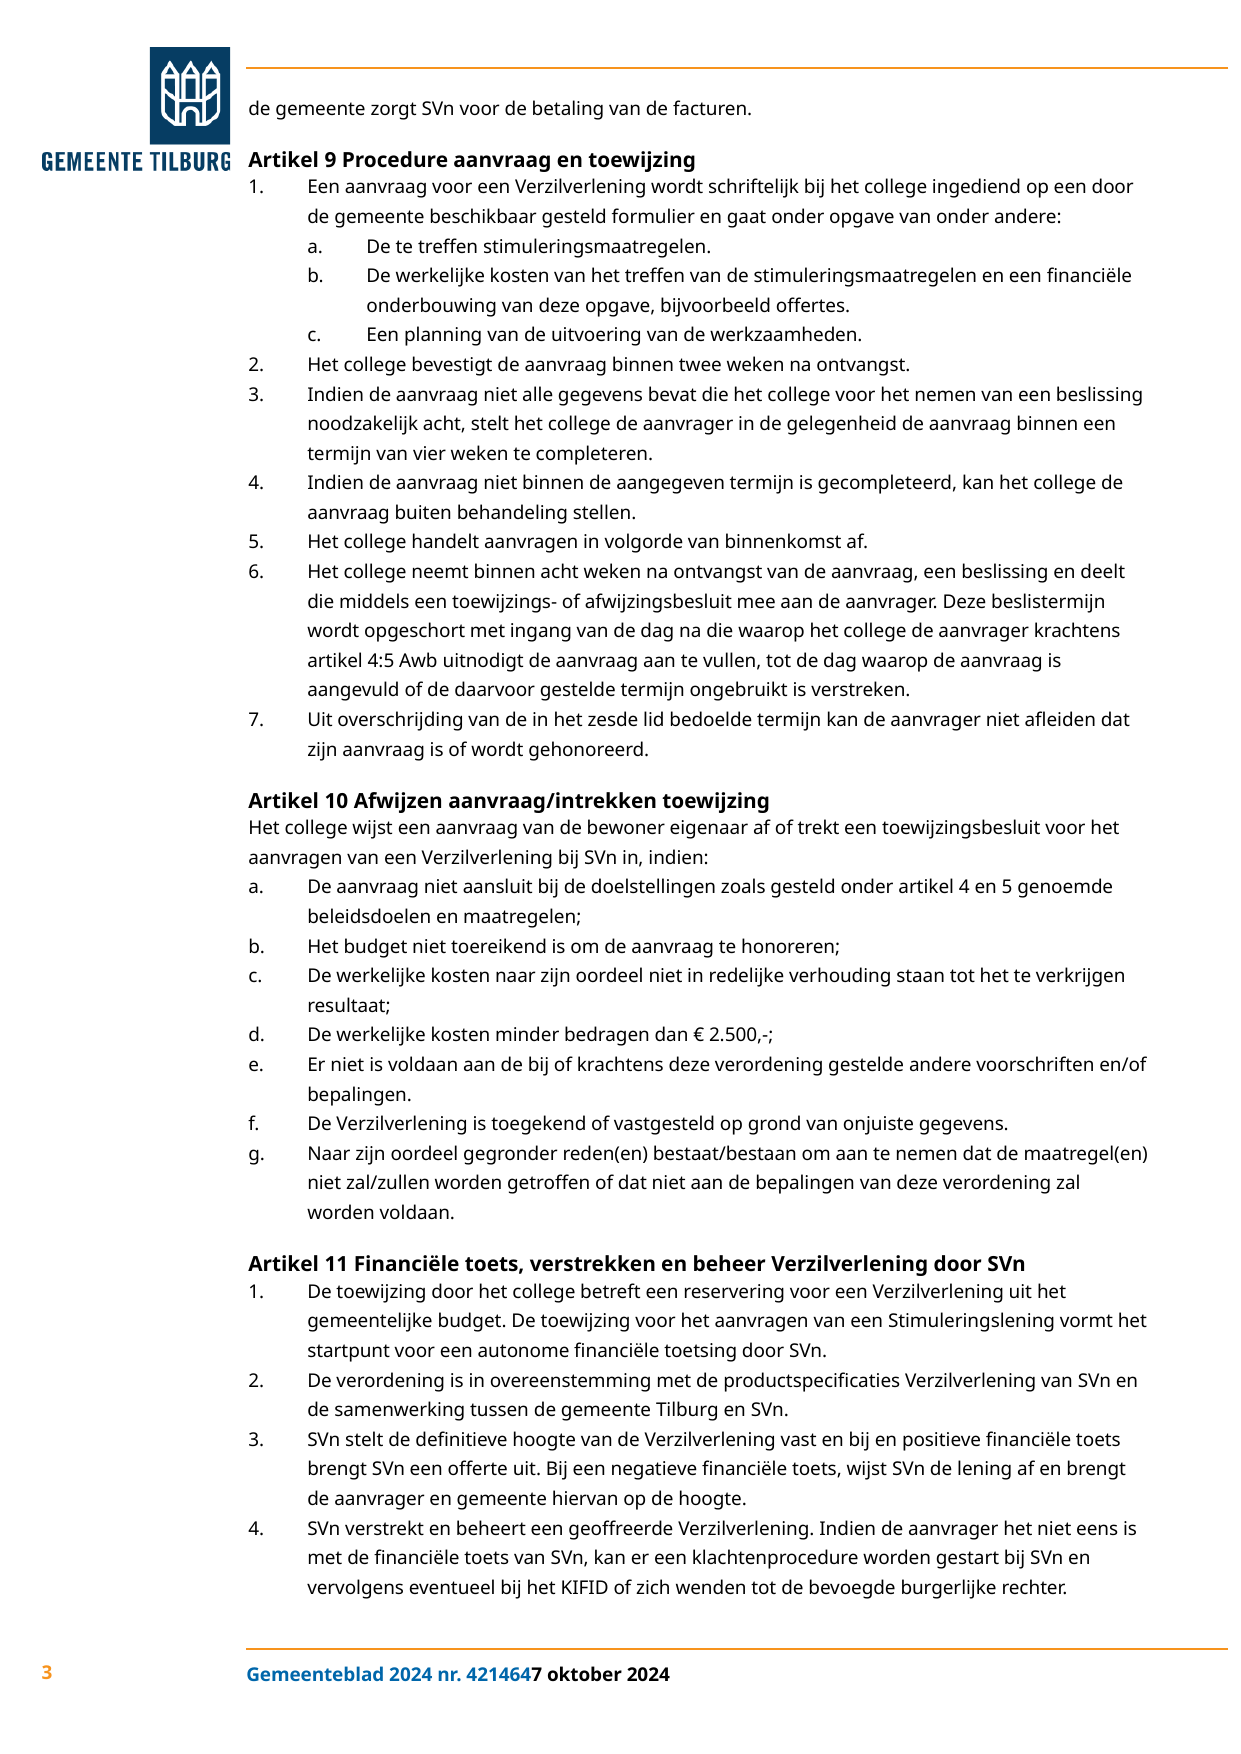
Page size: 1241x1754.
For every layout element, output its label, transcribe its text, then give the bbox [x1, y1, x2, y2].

list De te treffen stimuleringsmaatregelen. [307, 233, 1152, 258]
list Het college handelt aanvragen in volgorde van binnenkomst af. [248, 529, 1152, 554]
list De werkelijke kosten naar zijn oordeel niet in redelijke verhouding staan tot het te verkrijgen resultaat; [248, 962, 1152, 1018]
list De werkelijke kosten minder bedragen dan € 2.500,-; [248, 1022, 1152, 1047]
list De Verzilverlening is toegekend of vastgesteld op grond van onjuiste gegevens. [248, 1110, 1152, 1136]
text Artikel 9 Procedure aanvraag en toewijzing [248, 145, 1152, 174]
list Een aanvraag voor een Verzilverlening wordt schriftelijk bij het college ingediend op een door de gemeente beschikbaar gesteld formulier en gaat onder opgave van onder andere: [248, 174, 1152, 229]
list Uit overschrijding van de in het zesde lid bedoelde termijn kan de aanvrager niet afleiden dat zijn aanvraag is of wordt gehonoreerd. [248, 706, 1152, 761]
list Indien de aanvraag niet alle gegevens bevat die het college voor het nemen van een beslissing noodzakelijk acht, stelt het college de aanvrager in de gelegenheid de aanvraag binnen een termijn van vier weken te completeren. [248, 381, 1152, 466]
list De verordening is in overeenstemming met de productspecificaties Verzilverlening van SVn en de samenwerking tussen de gemeente Tilburg en SVn. [248, 1367, 1152, 1422]
list Naar zijn oordeel gegronder reden(en) bestaat/bestaan om aan te nemen dat de maatregel(en) niet zal/zullen worden getroffen of dat niet aan de bepalingen van deze verordening zal worden voldaan. [248, 1140, 1152, 1225]
list SVn verstrekt en beheert een geoffreerde Verzilverlening. Indien de aanvrager het niet eens is met de financiële toets van SVn, kan er een klachtenprocedure worden gestart bij SVn en vervolgens eventueel bij het KIFID of zich wenden tot de bevoegde burgerlijke rechter. [248, 1515, 1152, 1599]
picture [41, 47, 231, 172]
list Het budget niet toereikend is om de aanvraag te honoreren; [248, 933, 1152, 959]
list Het college bevestigt de aanvraag binnen twee weken na ontvangst. [248, 351, 1152, 377]
list Het college neemt binnen acht weken na ontvangst van de aanvraag, een beslissing en deelt die middels een toewijzings- of afwijzingsbesluit mee aan de aanvrager. Deze beslistermijn wordt opgeschort met ingang van de dag na die waarop het college de aanvrager krachtens artikel 4:5 Awb uitnodigt de aanvraag aan te vullen, tot de dag waarop de aanvraag is aangevuld of de daarvoor gestelde termijn ongebruikt is verstreken. [248, 558, 1152, 702]
list SVn stelt de definitieve hoogte van de Verzilverlening vast en bij en positieve financiële toets brengt SVn een offerte uit. Bij een negatieve financiële toets, wijst SVn de lening af en brengt de aanvrager en gemeente hiervan op de hoogte. [248, 1426, 1152, 1511]
text Artikel 10 Afwijzen aanvraag/intrekken toewijzing [248, 786, 1152, 814]
list De werkelijke kosten van het treffen van de stimuleringsmaatregelen en een financiële onderbouwing van deze opgave, bijvoorbeeld offertes. [307, 262, 1152, 318]
list Er niet is voldaan aan de bij of krachtens deze verordening gestelde andere voorschriften en/of bepalingen. [248, 1051, 1152, 1107]
text de gemeente zorgt SVn voor de betaling van de facturen. [248, 95, 1152, 121]
list Indien de aanvraag niet binnen de aangegeven termijn is gecompleteerd, kan het college de aanvraag buiten behandeling stellen. [248, 469, 1152, 525]
list Een planning van de uitvoering van de werkzaamheden. [307, 322, 1152, 347]
text Artikel 11 Financiële toets, verstrekken en beheer Verzilverlening door SVn [248, 1249, 1152, 1278]
list De aanvraag niet aansluit bij de doelstellingen zoals gesteld onder artikel 4 en 5 genoemde beleidsdoelen en maatregelen; [248, 874, 1152, 929]
list De toewijzing door het college betreft een reservering voor een Verzilverlening uit het gemeentelijke budget. De toewijzing voor het aanvragen van een Stimuleringslening vormt het startpunt voor een autonome financiële toetsing door SVn. [248, 1278, 1152, 1363]
text Het college wijst een aanvraag van de bewoner eigenaar af of trekt een toewijzingsbesluit voor het aanvragen van een Verzilverlening bij SVn in, indien: [248, 814, 1152, 870]
